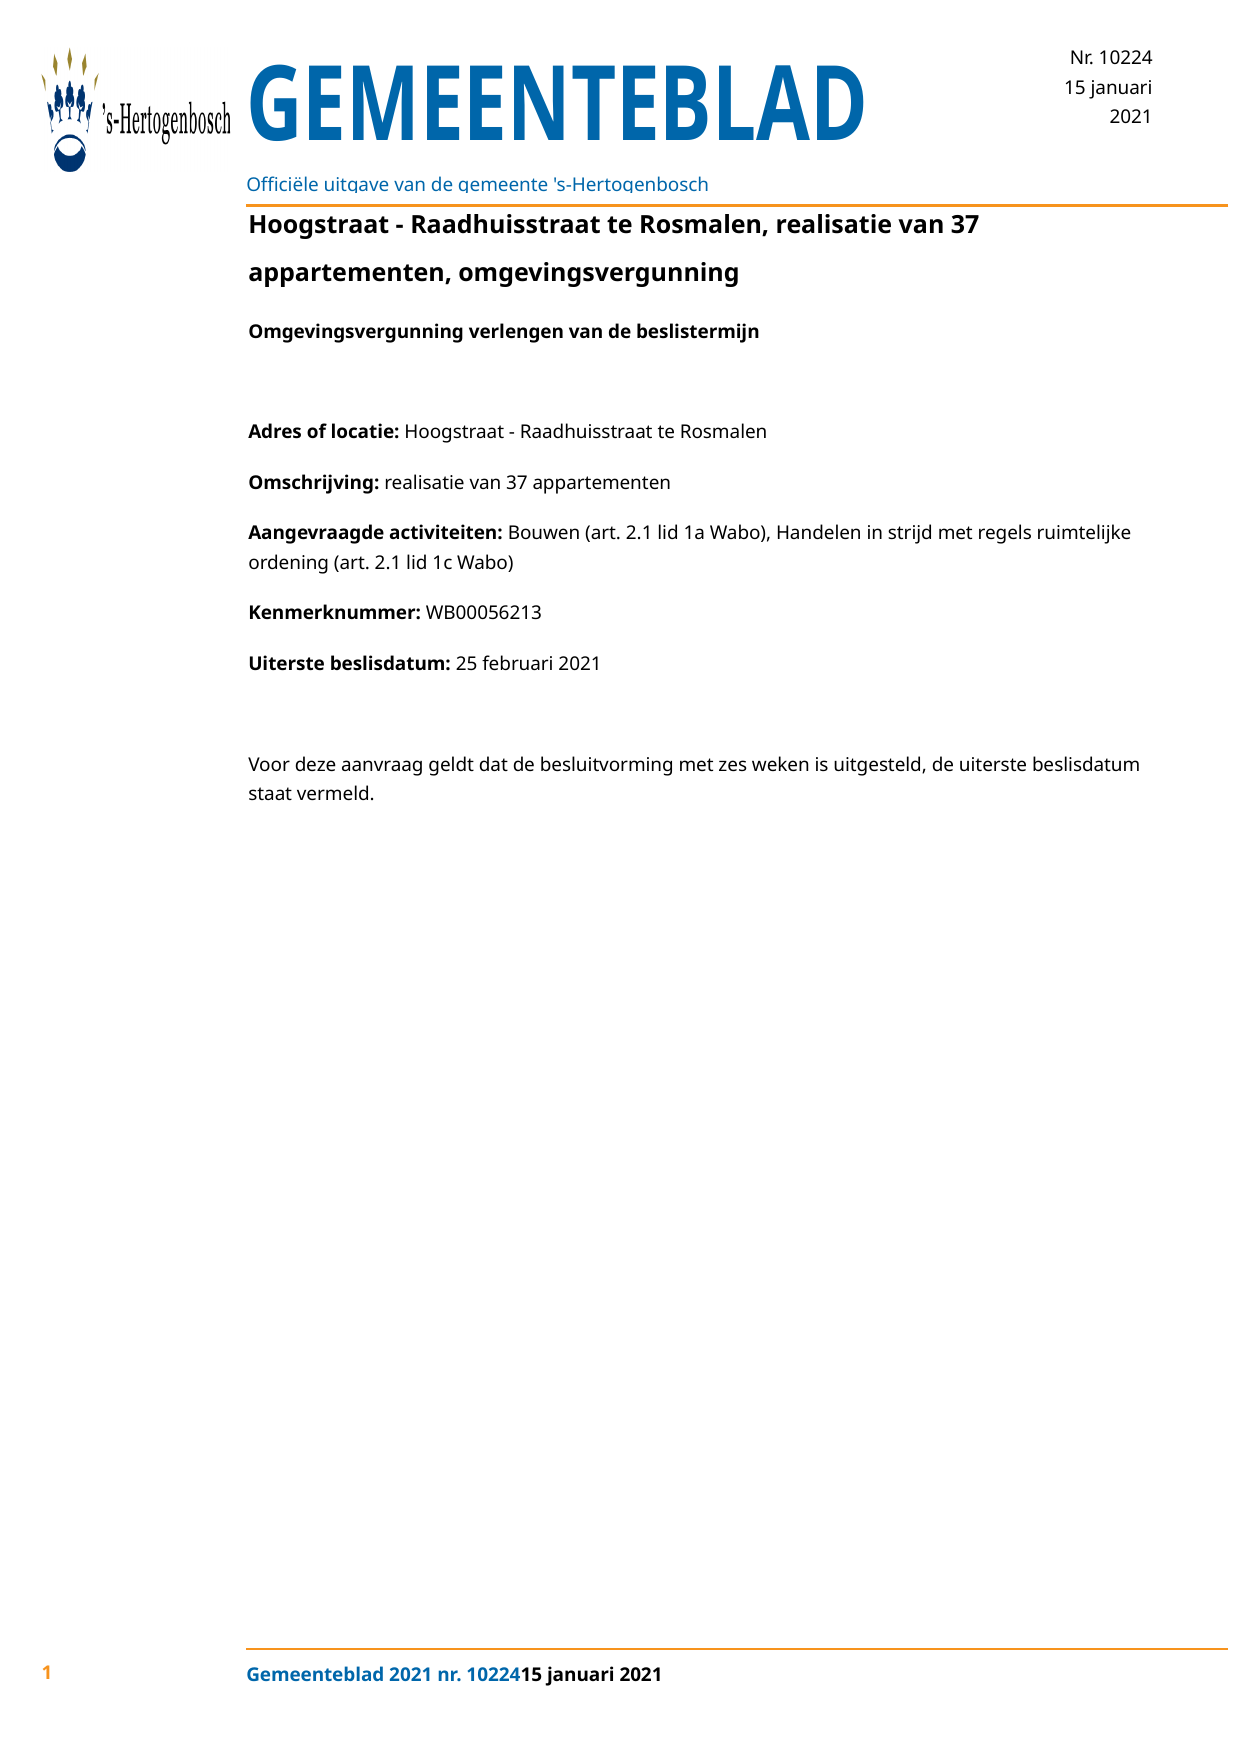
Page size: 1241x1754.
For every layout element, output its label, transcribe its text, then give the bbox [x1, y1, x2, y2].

text Omschrijving: realisatie van 37 appartementen [248, 469, 1152, 495]
text Aangevraagde activiteiten: Bouwen (art. 2.1 lid 1a Wabo), Handelen in strijd met regels ruimtelijke ordening (art. 2.1 lid 1c Wabo) [248, 519, 1152, 575]
text Kenmerknummer: WB00056213 [248, 599, 1152, 625]
picture [41, 47, 231, 172]
text Hoogstraat - Raadhuisstraat te Rosmalen, realisatie van 37 appartementen, omgevingsvergunning [248, 207, 1152, 288]
text Voor deze aanvraag geldt dat de besluitvorming met zes weken is uitgesteld, de uiterste beslisdatum staat vermeld. [248, 751, 1152, 806]
text Adres of locatie: Hoogstraat - Raadhuisstraat te Rosmalen [248, 419, 1152, 444]
text Uiterste beslisdatum: 25 februari 2021 [248, 650, 1152, 676]
text Omgevingsvergunning verlengen van de beslistermijn [248, 318, 1152, 344]
